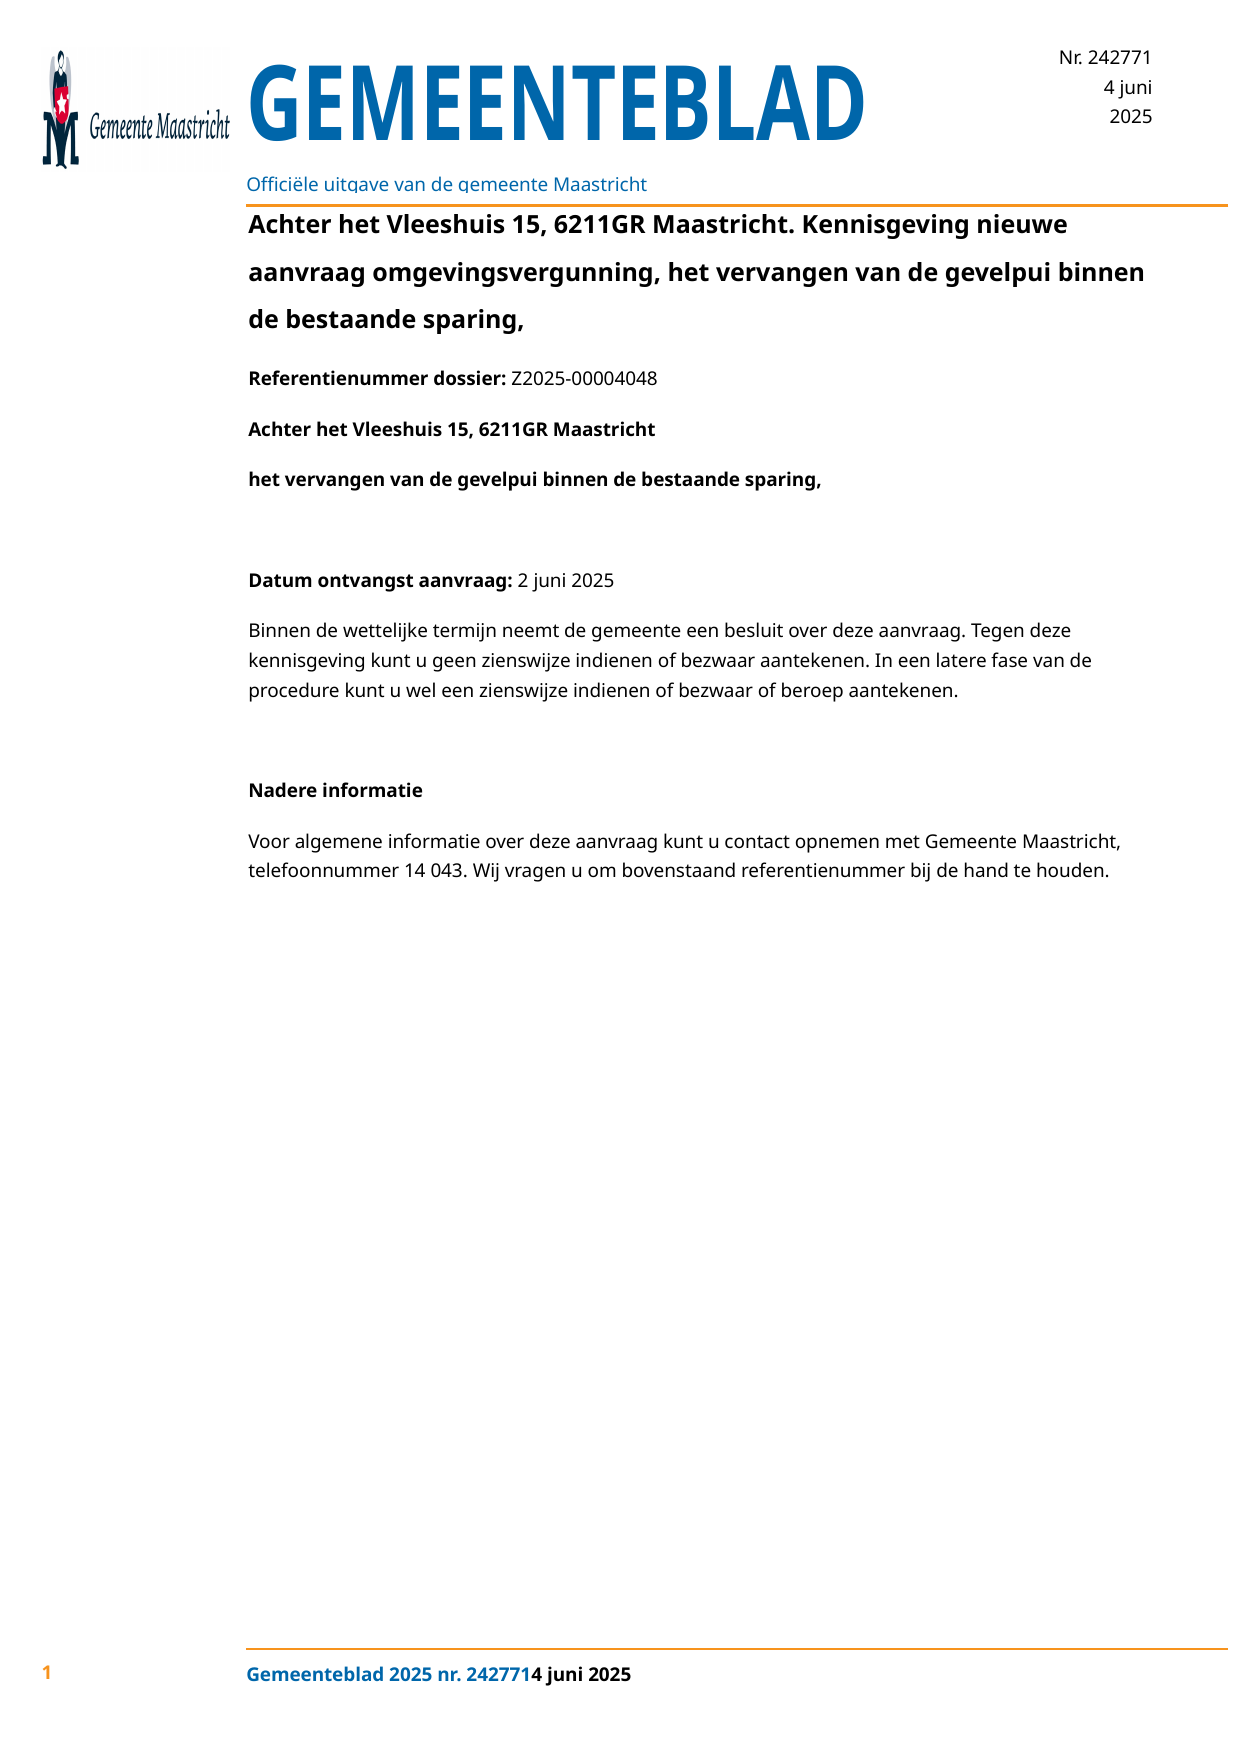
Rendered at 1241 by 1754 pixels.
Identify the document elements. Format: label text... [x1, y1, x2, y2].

text Achter het Vleeshuis 15, 6211GR Maastricht [248, 416, 1152, 442]
text Referentienummer dossier: Z2025-00004048 [248, 366, 1152, 391]
picture [41, 47, 231, 172]
text Binnen de wettelijke termijn neemt de gemeente een besluit over deze aanvraag. Tegen deze kennisgeving kunt u geen zienswijze indienen of bezwaar aantekenen. In een latere fase van de procedure kunt u wel een zienswijze indienen of bezwaar of beroep aantekenen. [248, 618, 1152, 702]
text het vervangen van de gevelpui binnen de bestaande sparing, [248, 466, 1152, 492]
text Voor algemene informatie over deze aanvraag kunt u contact opnemen met Gemeente Maastricht, telefoonnummer 14 043. Wij vragen u om bovenstaand referentienummer bij de hand te houden. [248, 828, 1152, 883]
text Achter het Vleeshuis 15, 6211GR Maastricht. Kennisgeving nieuwe aanvraag omgevingsvergunning, het vervangen van de gevelpui binnen de bestaande sparing, [248, 207, 1152, 336]
text Nadere informatie [248, 778, 1152, 803]
text Datum ontvangst aanvraag: 2 juni 2025 [248, 567, 1152, 593]
